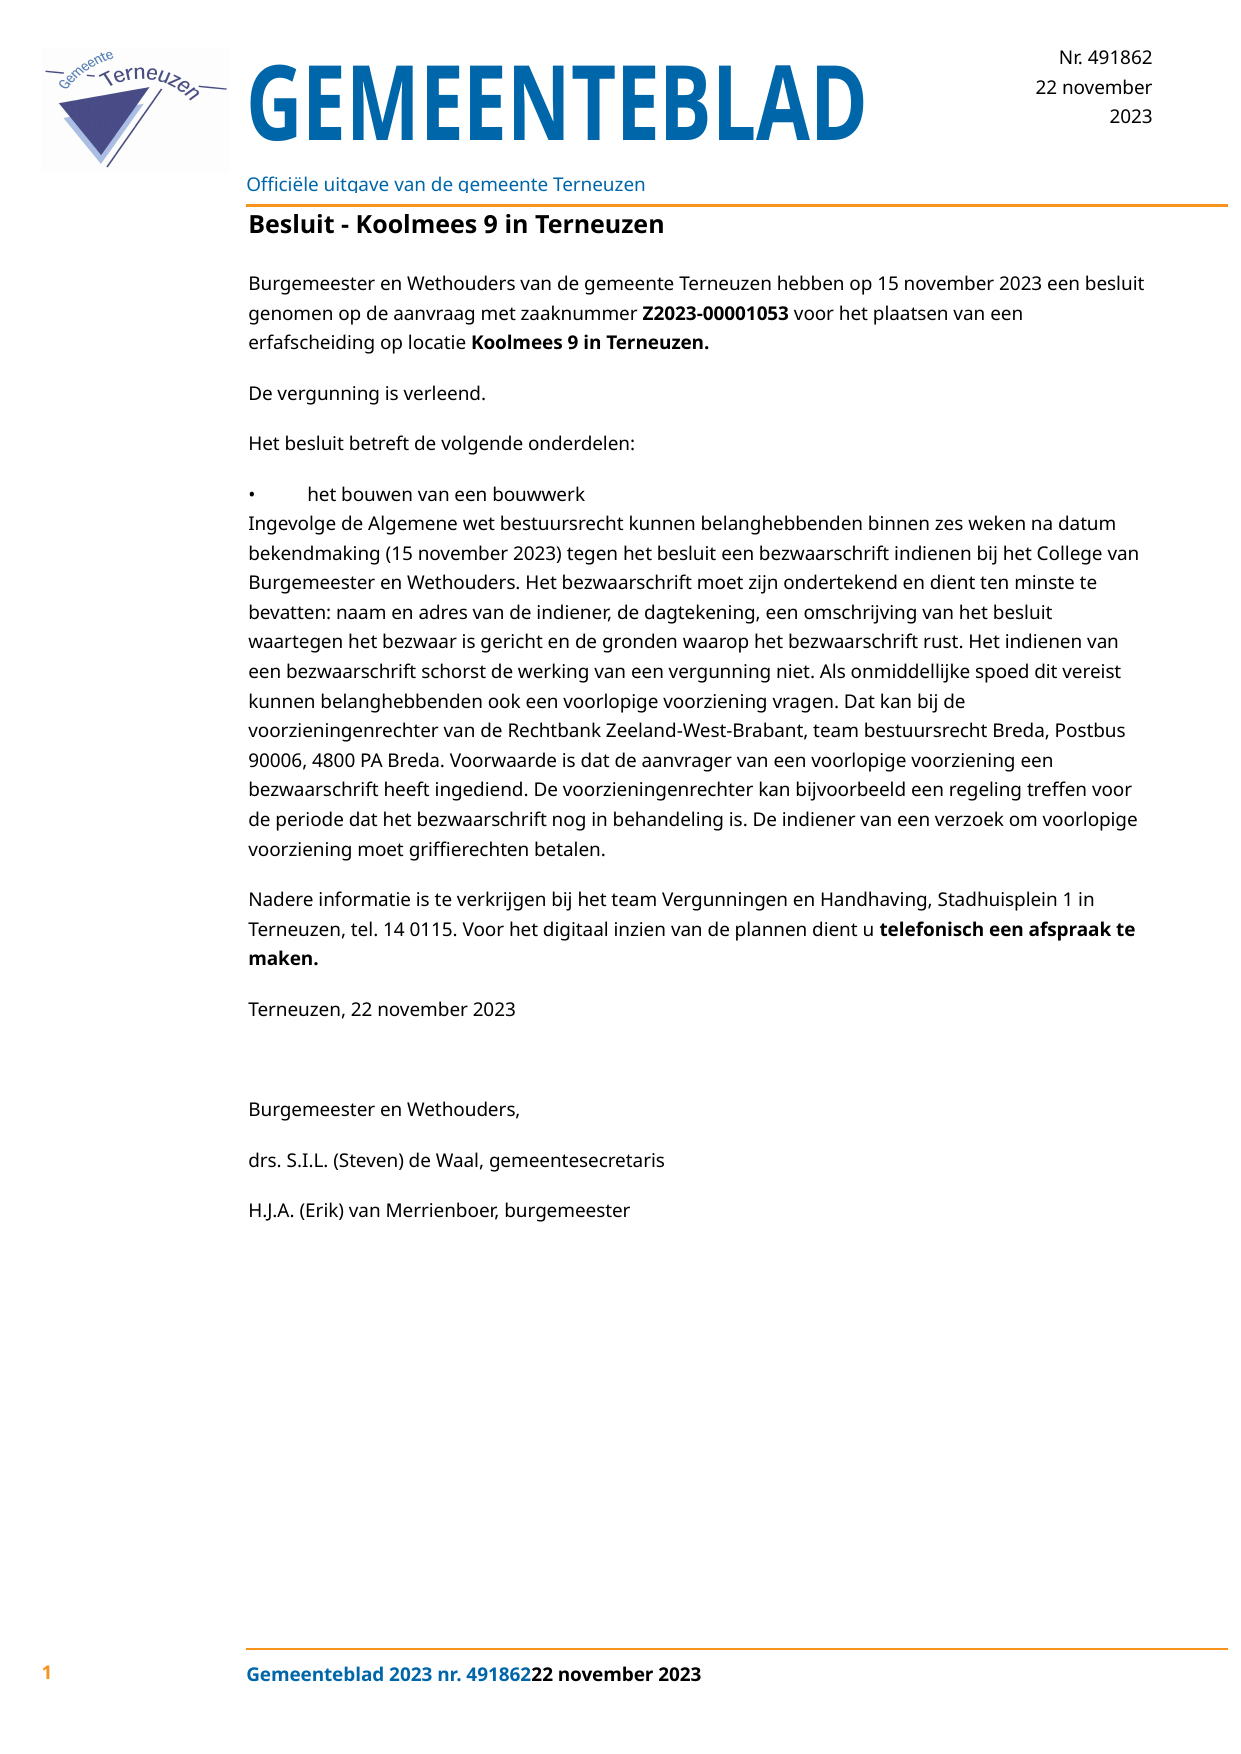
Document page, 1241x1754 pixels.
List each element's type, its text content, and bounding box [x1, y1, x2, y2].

picture [41, 47, 231, 172]
text Burgemeester en Wethouders van de gemeente Terneuzen hebben op 15 november 2023 een besluit genomen op de aanvraag met zaaknummer Z2023-00001053 voor het plaatsen van een erfafscheiding op locatie Koolmees 9 in Terneuzen. [248, 270, 1152, 355]
text Het besluit betreft de volgende onderdelen: [248, 430, 1152, 456]
text Besluit - Koolmees 9 in Terneuzen [248, 207, 1152, 241]
text Burgemeester en Wethouders, [248, 1097, 1152, 1122]
text Ingevolge de Algemene wet bestuursrecht kunnen belanghebbenden binnen zes weken na datum bekendmaking (15 november 2023) tegen het besluit een bezwaarschrift indienen bij het College van Burgemeester en Wethouders. Het bezwaarschrift moet zijn ondertekend en dient ten minste te bevatten: naam en adres van de indiener, de dagtekening, een omschrijving van het besluit waartegen het bezwaar is gericht en de gronden waarop het bezwaarschrift rust. Het indienen van een bezwaarschrift schorst de werking van een vergunning niet. Als onmiddellijke spoed dit vereist kunnen belanghebbenden ook een voorlopige voorziening vragen. Dat kan bij de voorzieningenrechter van de Rechtbank Zeeland-West-Brabant, team bestuursrecht Breda, Postbus 90006, 4800 PA Breda. Voorwaarde is dat de aanvrager van een voorlopige voorziening een bezwaarschrift heeft ingediend. De voorzieningenrechter kan bijvoorbeeld een regeling treffen voor de periode dat het bezwaarschrift nog in behandeling is. De indiener van een verzoek om voorlopige voorziening moet griffierechten betalen. [248, 510, 1152, 861]
text De vergunning is verleend. [248, 380, 1152, 406]
text drs. S.I.L. (Steven) de Waal, gemeentesecretaris [248, 1147, 1152, 1173]
text Nadere informatie is te verkrijgen bij het team Vergunningen en Handhaving, Stadhuisplein 1 in Terneuzen, tel. 14 0115. Voor het digitaal inzien van de plannen dient u telefonisch een afspraak te maken. [248, 886, 1152, 971]
text H.J.A. (Erik) van Merrienboer, burgemeester [248, 1197, 1152, 1223]
text Terneuzen, 22 november 2023 [248, 996, 1152, 1021]
list het bouwen van een bouwwerk [248, 481, 1152, 506]
